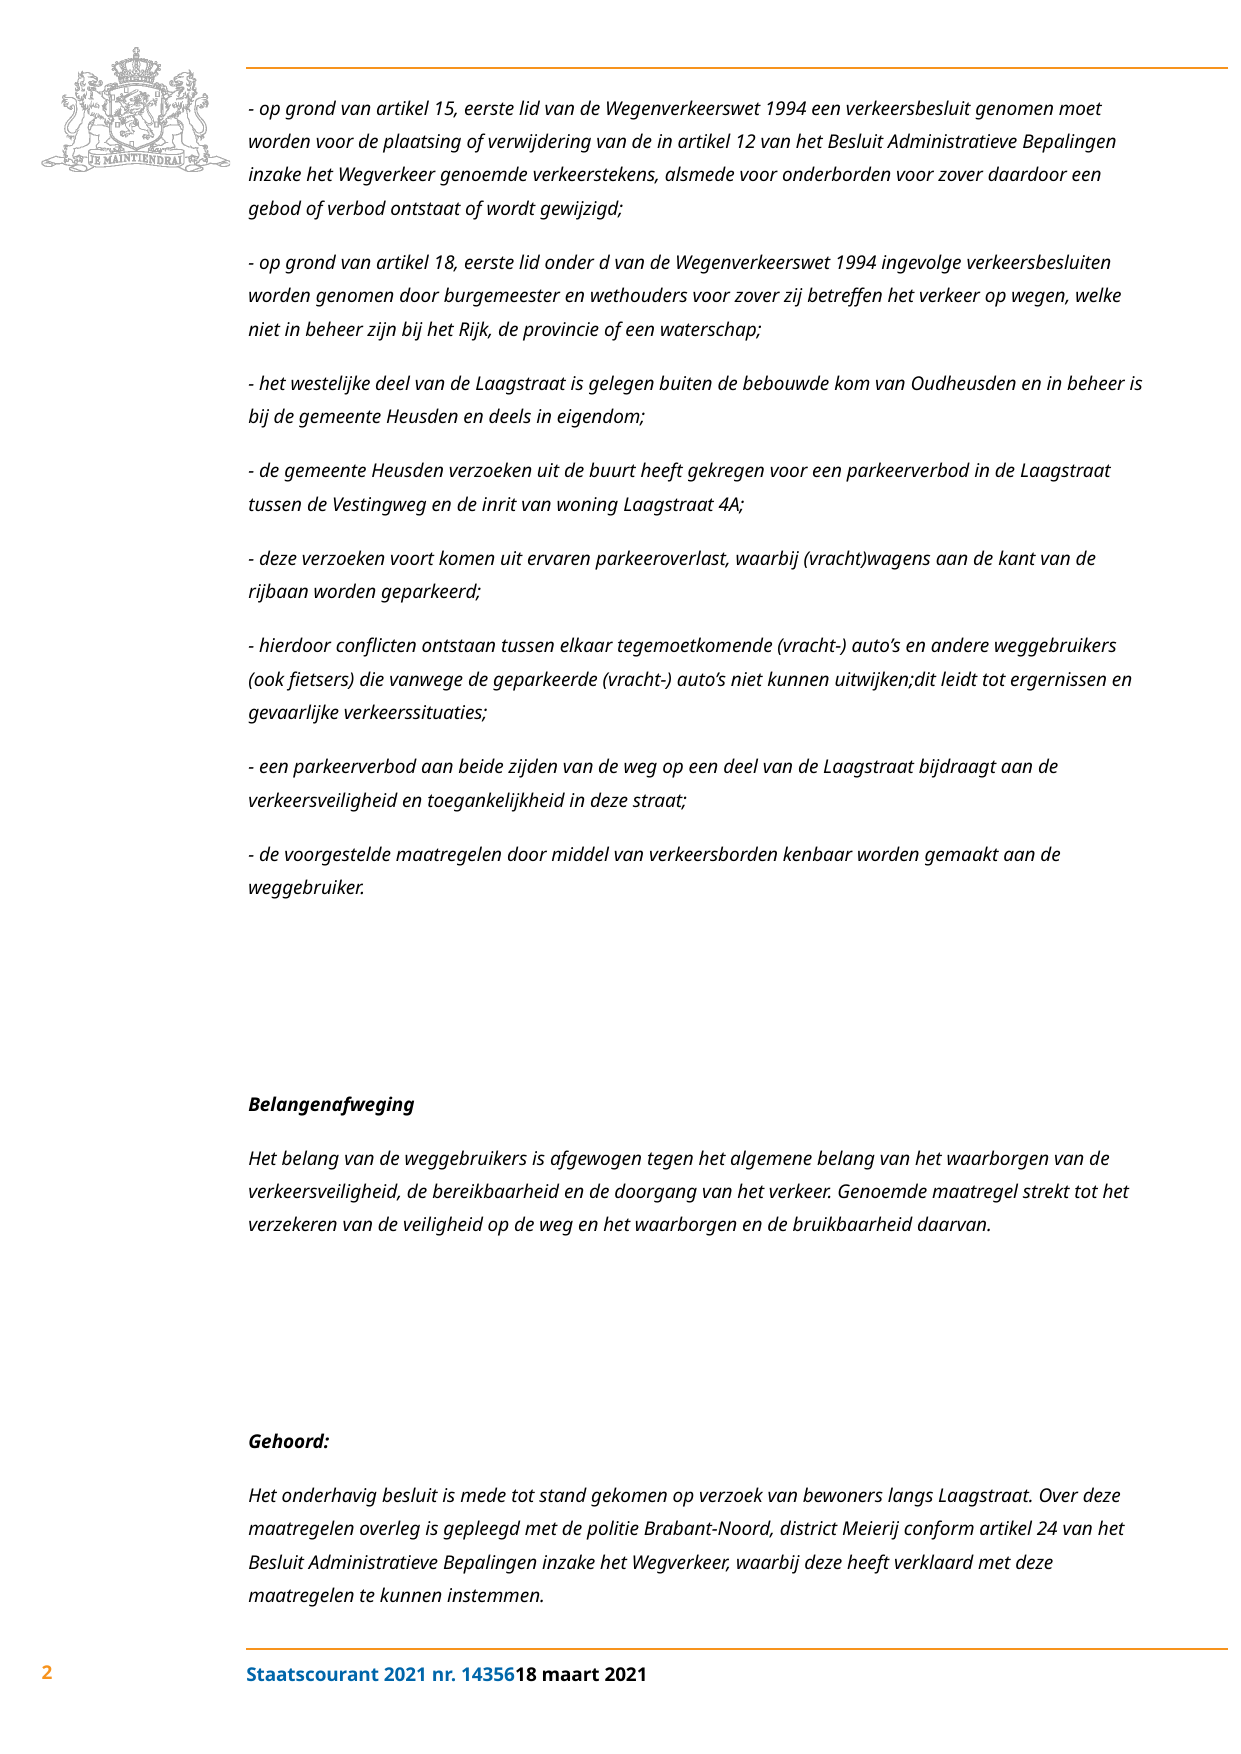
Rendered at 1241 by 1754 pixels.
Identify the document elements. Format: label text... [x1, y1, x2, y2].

text Het belang van de weggebruikers is afgewogen tegen het algemene belang van het waarborgen van de verkeersveiligheid, de bereikbaarheid en de doorgang van het verkeer. Genoemde maatregel strekt tot het verzekeren van de veiligheid op de weg en het waarborgen en de bruikbaarheid daarvan. [248, 1145, 1152, 1237]
text Het onderhavig besluit is mede tot stand gekomen op verzoek van bewoners langs Laagstraat. Over deze maatregelen overleg is gepleegd met de politie Brabant-Noord, district Meierij conform artikel 24 van het Besluit Administratieve Bepalingen inzake het Wegverkeer, waarbij deze heeft verklaard met deze maatregelen te kunnen instemmen. [248, 1482, 1152, 1608]
picture [41, 47, 231, 172]
text - de voorgestelde maatregelen door middel van verkeersborden kenbaar worden gemaakt aan de weggebruiker. [248, 841, 1152, 900]
text - deze verzoeken voort komen uit ervaren parkeeroverlast, waarbij (vracht)wagens aan de kant van de rijbaan worden geparkeerd; [248, 545, 1152, 604]
text - hierdoor conflicten ontstaan tussen elkaar tegemoetkomende (vracht-) auto’s en andere weggebruikers (ook fietsers) die vanwege de geparkeerde (vracht-) auto’s niet kunnen uitwijken;dit leidt tot ergernissen en gevaarlijke verkeerssituaties; [248, 633, 1152, 725]
text - op grond van artikel 18, eerste lid onder d van de Wegenverkeerswet 1994 ingevolge verkeersbesluiten worden genomen door burgemeester en wethouders voor zover zij betreffen het verkeer op wegen, welke niet in beheer zijn bij het Rijk, de provincie of een waterschap; [248, 249, 1152, 342]
text - op grond van artikel 15, eerste lid van de Wegenverkeerswet 1994 een verkeersbesluit genomen moet worden voor de plaatsing of verwijdering van de in artikel 12 van het Besluit Administratieve Bepalingen inzake het Wegverkeer genoemde verkeerstekens, alsmede voor onderborden voor zover daardoor een gebod of verbod ontstaat of wordt gewijzigd; [248, 95, 1152, 221]
text - het westelijke deel van de Laagstraat is gelegen buiten de bebouwde kom van Oudheusden en in beheer is bij de gemeente Heusden en deels in eigendom; [248, 370, 1152, 429]
text Gehoord: [248, 1428, 1152, 1454]
text - de gemeente Heusden verzoeken uit de buurt heeft gekregen voor een parkeerverbod in de Laagstraat tussen de Vestingweg en de inrit van woning Laagstraat 4A; [248, 458, 1152, 517]
text - een parkeerverbod aan beide zijden van de weg op een deel van de Laagstraat bijdraagt aan de verkeersveiligheid en toegankelijkheid in deze straat; [248, 753, 1152, 813]
text Belangenafweging [248, 1091, 1152, 1116]
